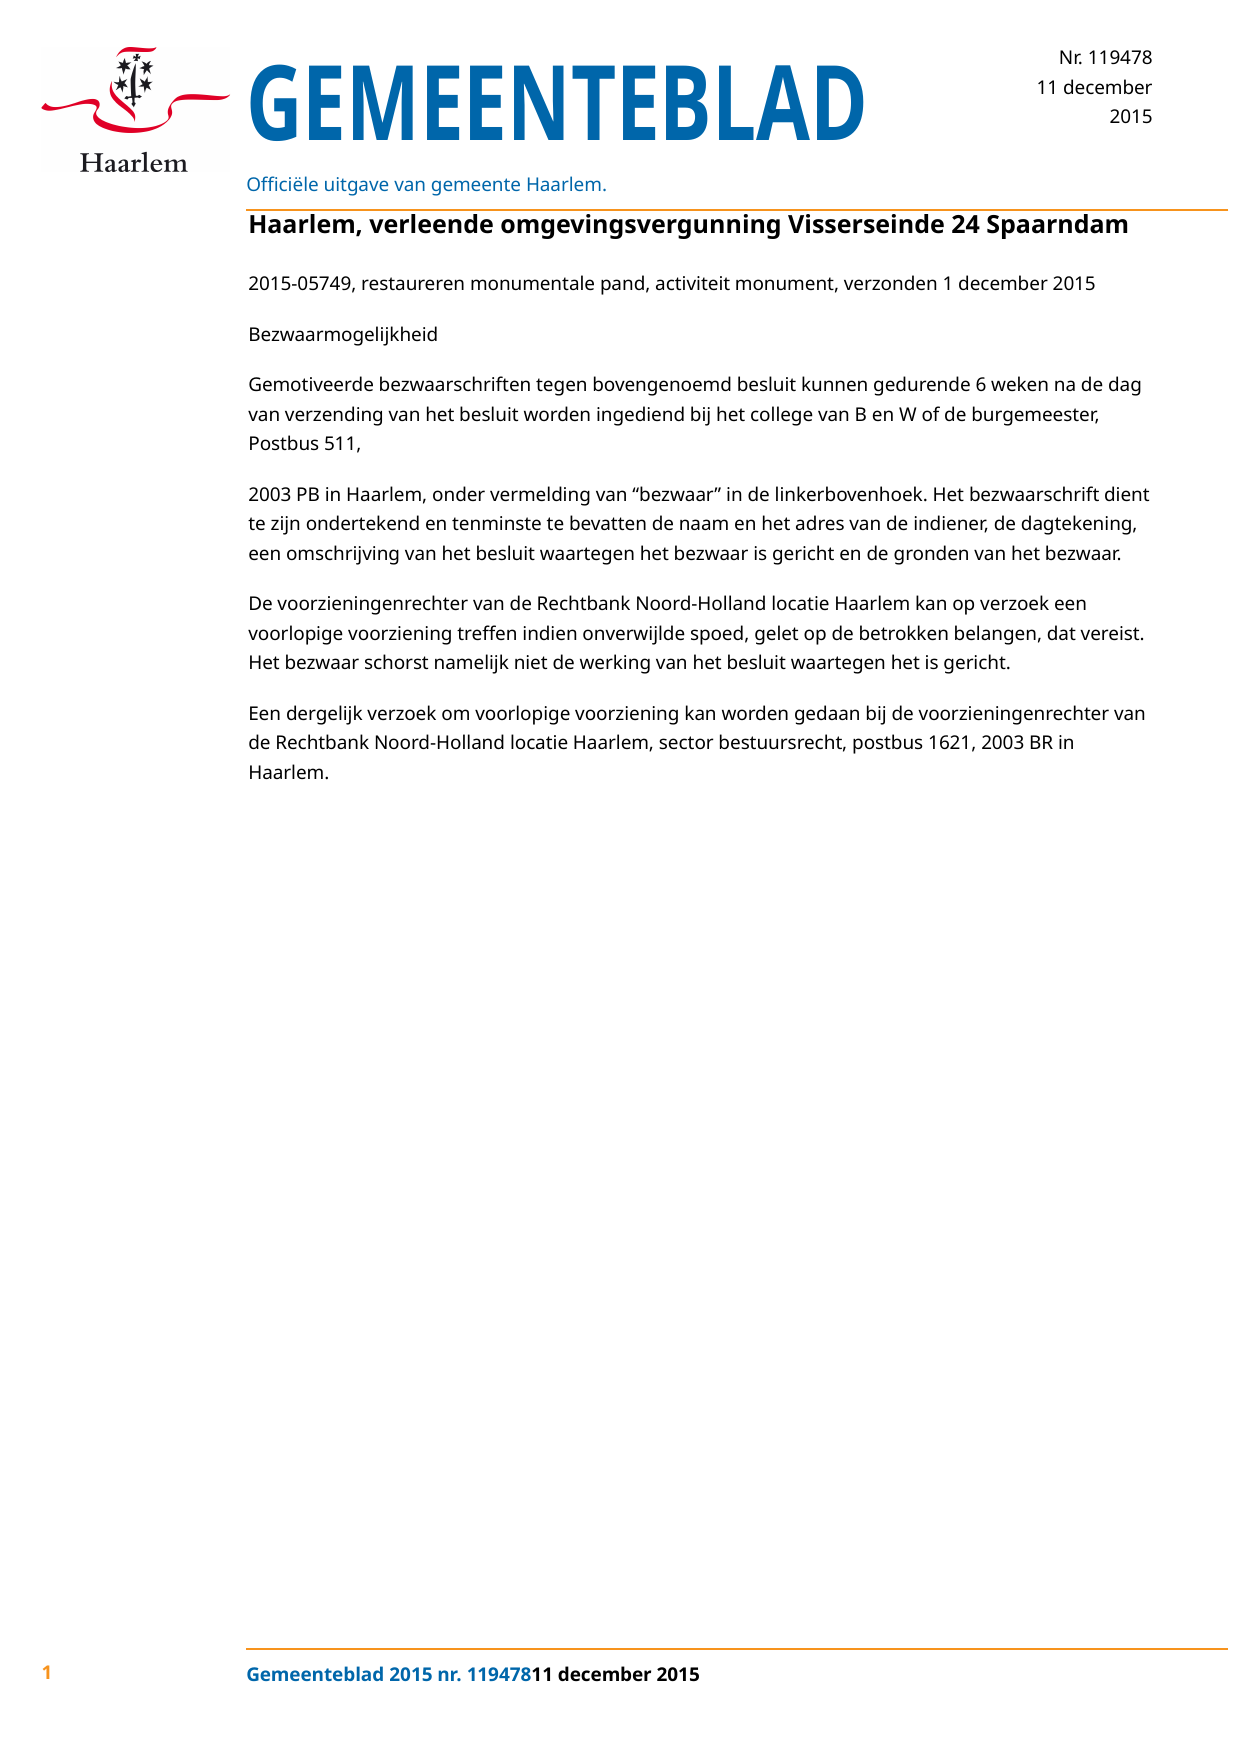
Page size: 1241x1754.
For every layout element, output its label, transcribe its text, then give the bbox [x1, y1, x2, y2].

text Een dergelijk verzoek om voorlopige voorziening kan worden gedaan bij de voorzieningenrechter van de Rechtbank Noord-Holland locatie Haarlem, sector bestuursrecht, postbus 1621, 2003 BR in Haarlem. [248, 700, 1152, 785]
text De voorzieningenrechter van de Rechtbank Noord-Holland locatie Haarlem kan op verzoek een voorlopige voorziening treffen indien onverwijlde spoed, gelet op de betrokken belangen, dat vereist. Het bezwaar schorst namelijk niet de werking van het besluit waartegen het is gericht. [248, 590, 1152, 675]
text 2003 PB in Haarlem, onder vermelding van “bezwaar” in de linkerbovenhoek. Het bezwaarschrift dient te zijn ondertekend en tenminste te bevatten de naam en het adres van de indiener, de dagtekening, een omschrijving van het besluit waartegen het bezwaar is gericht en de gronden van het bezwaar. [248, 481, 1152, 566]
text Gemotiveerde bezwaarschriften tegen bovengenoemd besluit kunnen gedurende 6 weken na de dag van verzending van het besluit worden ingediend bij het college van B en W of de burgemeester, Postbus 511, [248, 371, 1152, 456]
text Haarlem, verleende omgevingsvergunning Visserseinde 24 Spaarndam [248, 211, 1152, 241]
text Bezwaarmogelijkheid [248, 321, 1152, 346]
picture [41, 47, 231, 172]
text 2015-05749, restaureren monumentale pand, activiteit monument, verzonden 1 december 2015 [248, 270, 1152, 296]
